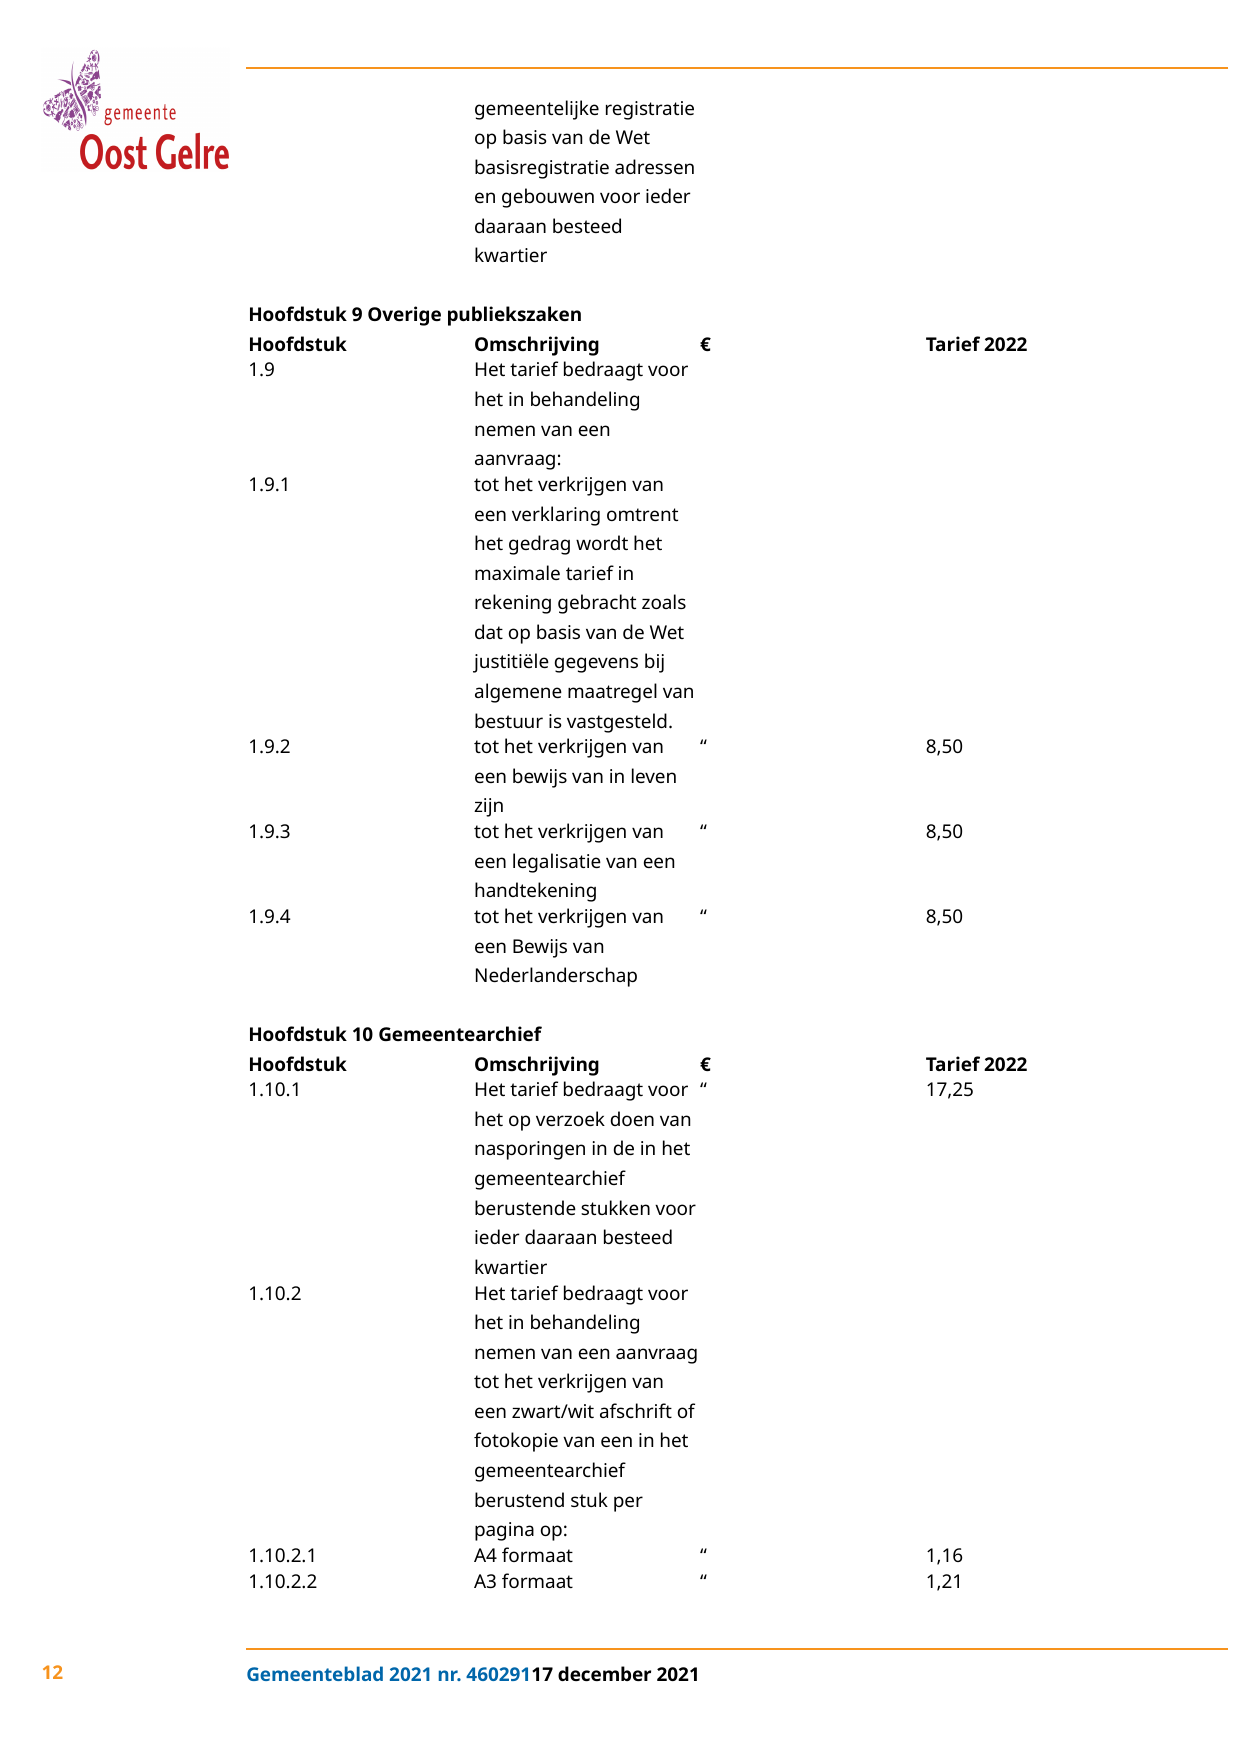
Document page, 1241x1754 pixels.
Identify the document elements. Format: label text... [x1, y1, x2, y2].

table_cell Het tarief bedraagt voor het in behandeling nemen van een aanvraag: [474, 357, 700, 471]
table_cell tot het verkrijgen van een verklaring omtrent het gedrag wordt het maximale tarief in rekening gebracht zoals dat op basis van de Wet justitiële gegevens bij algemene maatregel van bestuur is vastgesteld. [474, 471, 700, 733]
table_cell [926, 1280, 1152, 1542]
table_header Hoofdstuk [248, 1051, 474, 1076]
table_cell “ [700, 1076, 926, 1280]
table_cell 1.10.1 [248, 1076, 474, 1280]
table_cell “ [700, 734, 926, 818]
table_cell “ [700, 903, 926, 988]
table_cell [700, 471, 926, 733]
table_cell [926, 95, 1152, 268]
table_cell [926, 357, 1152, 471]
table_cell 17,25 [926, 1076, 1152, 1280]
table_header Omschrijving [474, 1051, 700, 1076]
text Hoofdstuk 10 Gemeentearchief [248, 1021, 1152, 1047]
table_cell 8,50 [926, 903, 1152, 988]
table_cell 1.10.2 [248, 1280, 474, 1542]
table_cell [700, 95, 926, 268]
table_cell 1.9 [248, 357, 474, 471]
table_cell 1.10.2.1 [248, 1542, 474, 1568]
table_cell 1.9.3 [248, 819, 474, 903]
picture [41, 47, 231, 172]
table_cell tot het verkrijgen van een bewijs van in leven zijn [474, 734, 700, 818]
table_cell [700, 357, 926, 471]
table_header € [700, 331, 926, 357]
table_header Tarief 2022 [926, 1051, 1152, 1076]
table_cell 8,50 [926, 819, 1152, 903]
table_cell tot het verkrijgen van een Bewijs van Nederlanderschap [474, 903, 700, 988]
table_cell [248, 95, 474, 268]
table_header Omschrijving [474, 331, 700, 357]
table_header Hoofdstuk [248, 331, 474, 357]
table_cell 1.9.2 [248, 734, 474, 818]
table_cell gemeentelijke registratie op basis van de Wet basisregistratie adressen en gebouwen voor ieder daaraan besteed kwartier [474, 95, 700, 268]
table_cell [700, 1280, 926, 1542]
table_cell Het tarief bedraagt voor het op verzoek doen van nasporingen in de in het gemeentearchief berustende stukken voor ieder daaraan besteed kwartier [474, 1076, 700, 1280]
table_cell “ [700, 1542, 926, 1568]
table_cell “ [700, 819, 926, 903]
table_cell 1,16 [926, 1542, 1152, 1568]
table_cell A4 formaat [474, 1542, 700, 1568]
table_cell 1.10.2.2 [248, 1568, 474, 1593]
table_cell [926, 471, 1152, 733]
table_cell “ [700, 1568, 926, 1593]
table_cell 1,21 [926, 1568, 1152, 1593]
table_header € [700, 1051, 926, 1076]
table_cell Het tarief bedraagt voor het in behandeling nemen van een aanvraag tot het verkrijgen van een zwart/wit afschrift of fotokopie van een in het gemeentearchief berustend stuk per pagina op: [474, 1280, 700, 1542]
table_cell tot het verkrijgen van een legalisatie van een handtekening [474, 819, 700, 903]
table_cell 1.9.4 [248, 903, 474, 988]
table_cell A3 formaat [474, 1568, 700, 1593]
table_header Tarief 2022 [926, 331, 1152, 357]
text Hoofdstuk 9 Overige publiekszaken [248, 301, 1152, 327]
table_cell 8,50 [926, 734, 1152, 818]
table_cell 1.9.1 [248, 471, 474, 733]
